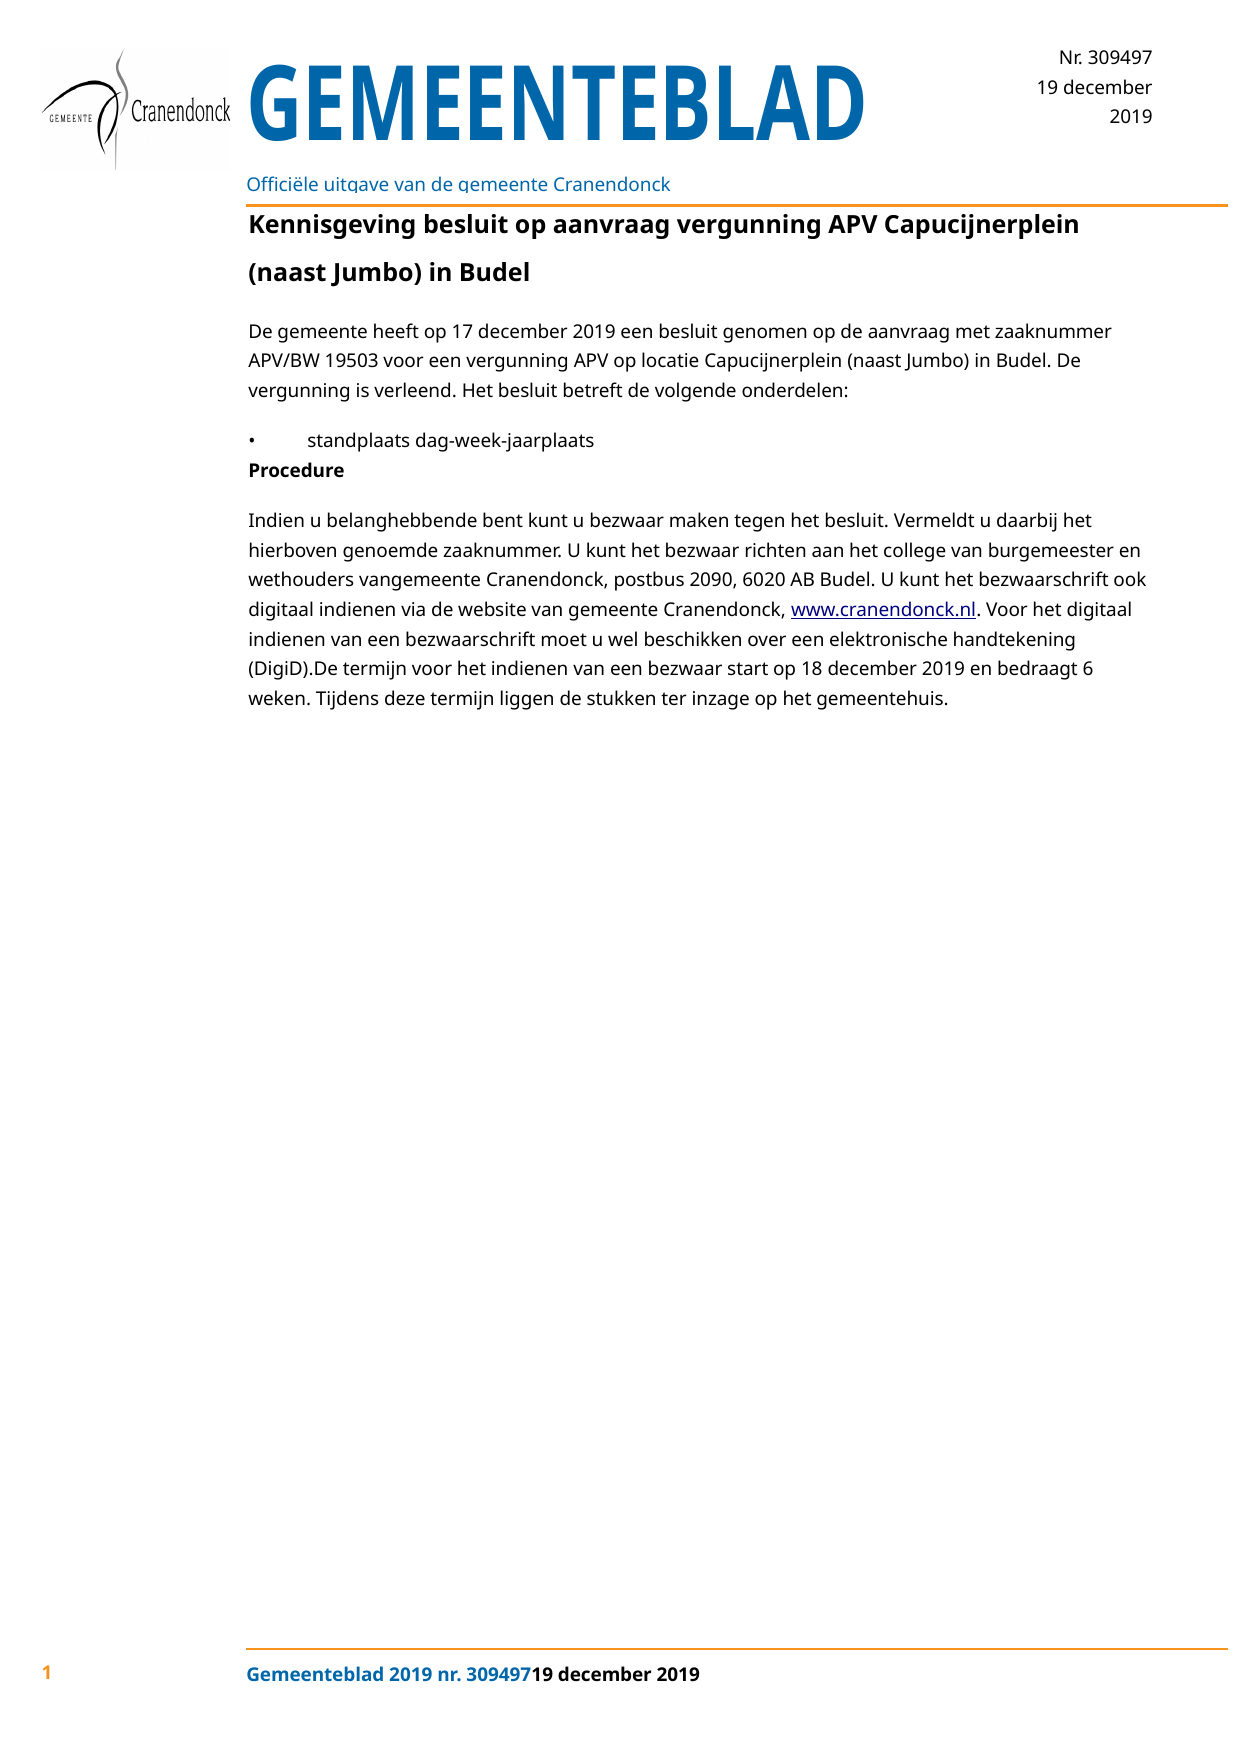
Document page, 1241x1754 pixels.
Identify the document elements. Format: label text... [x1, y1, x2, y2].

text Kennisgeving besluit op aanvraag vergunning APV Capucijnerplein (naast Jumbo) in Budel [248, 207, 1152, 288]
picture [41, 47, 231, 172]
text Procedure [248, 457, 1152, 483]
text Indien u belanghebbende bent kunt u bezwaar maken tegen het besluit. Vermeldt u daarbij het hierboven genoemde zaaknummer. U kunt het bezwaar richten aan het college van burgemeester en wethouders vangemeente Cranendonck, postbus 2090, 6020 AB Budel. U kunt het bezwaarschrift ook digitaal indienen via de website van gemeente Cranendonck, www.cranendonck.nl. Voor het digitaal indienen van een bezwaarschrift moet u wel beschikken over een elektronische handtekening (DigiD).De termijn voor het indienen van een bezwaar start op 18 december 2019 en bedraagt 6 weken. Tijdens deze termijn liggen de stukken ter inzage op het gemeentehuis. [248, 507, 1152, 711]
text De gemeente heeft op 17 december 2019 een besluit genomen op de aanvraag met zaaknummer APV/BW 19503 voor een vergunning APV op locatie Capucijnerplein (naast Jumbo) in Budel. De vergunning is verleend. Het besluit betreft de volgende onderdelen: [248, 318, 1152, 403]
list standplaats dag-week-jaarplaats [248, 427, 1152, 453]
